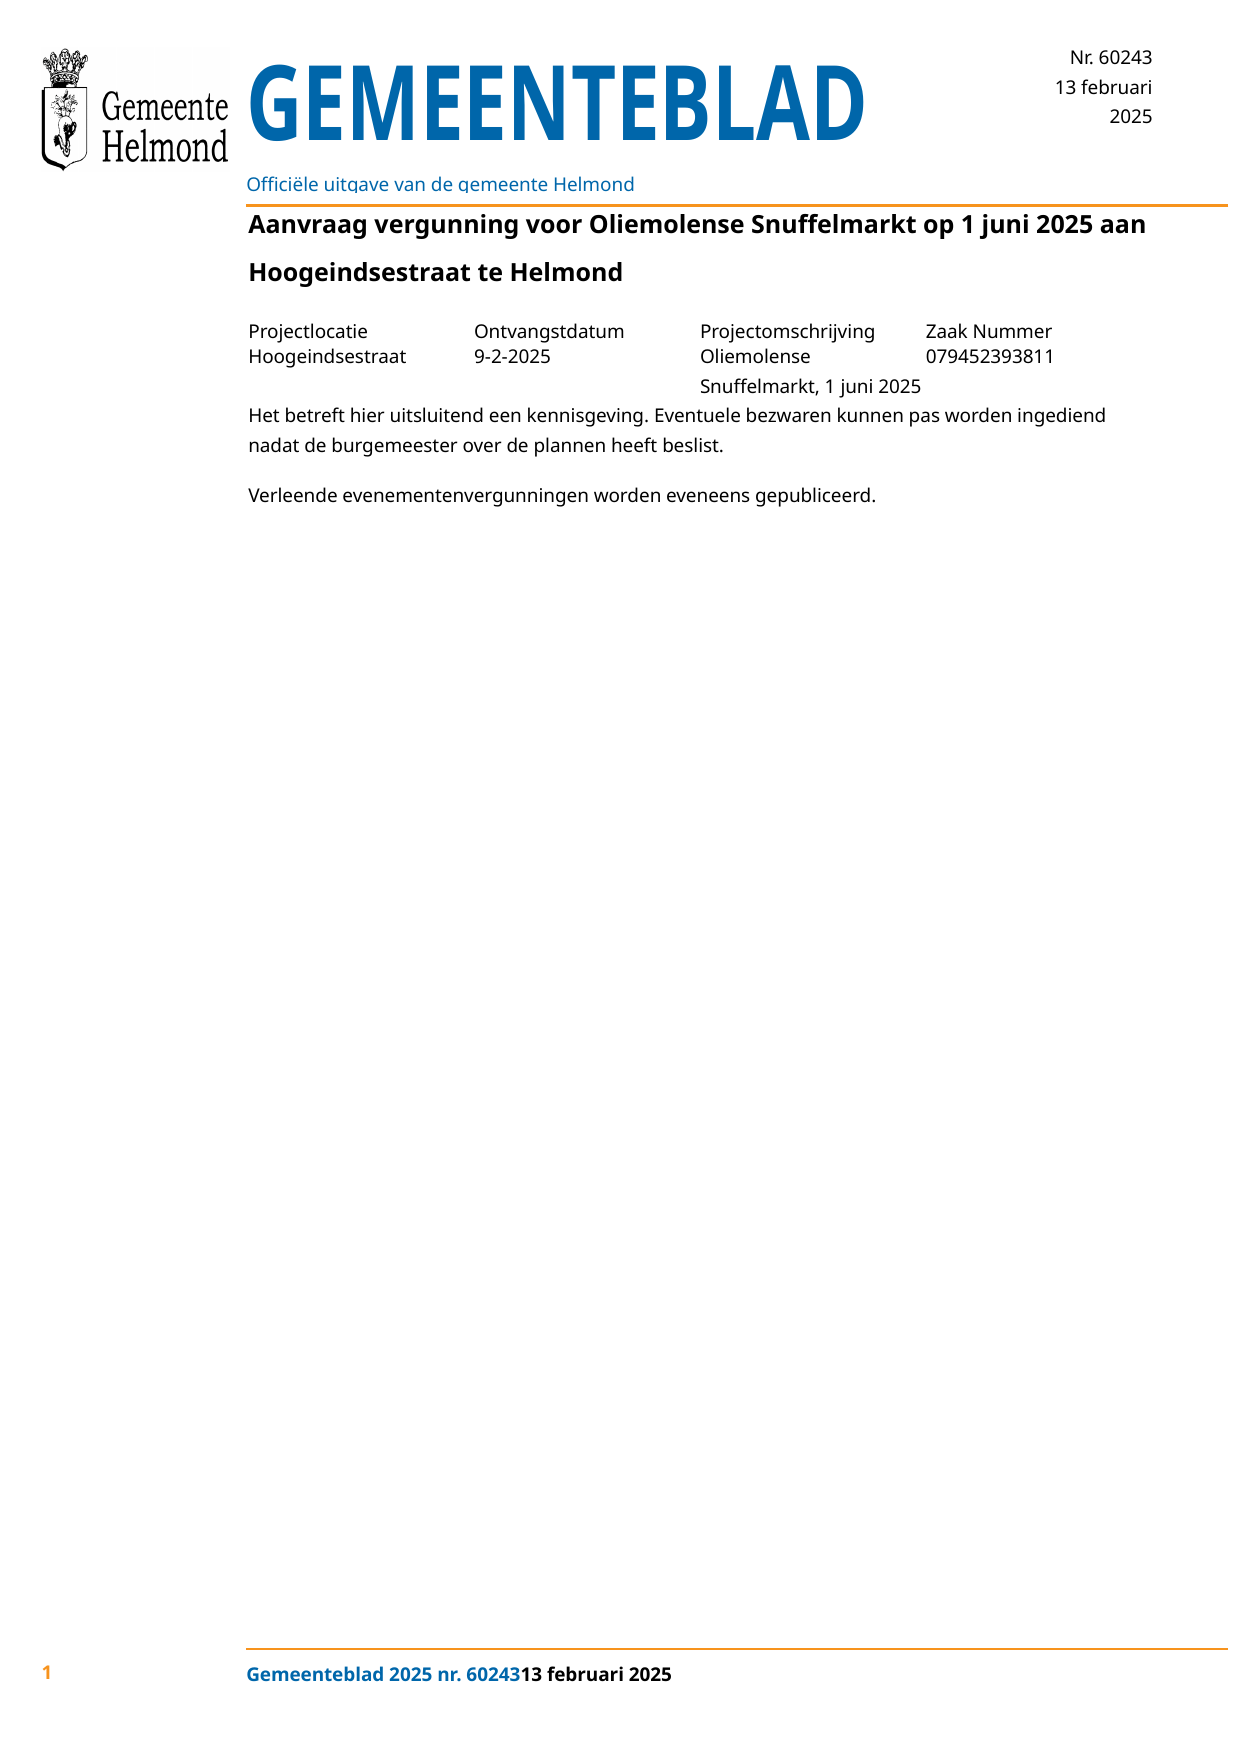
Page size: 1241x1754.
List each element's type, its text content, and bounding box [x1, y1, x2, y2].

table_header Projectomschrijving [700, 318, 926, 344]
table_header Zaak Nummer [926, 318, 1152, 344]
table_cell 9-2-2025 [474, 344, 700, 399]
table_cell Oliemolense Snuffelmarkt, 1 juni 2025 [700, 344, 926, 399]
picture [41, 47, 231, 172]
table_header Ontvangstdatum [474, 318, 700, 344]
text Verleende evenementenvergunningen worden eveneens gepubliceerd. [248, 482, 1152, 508]
table_cell 079452393811 [926, 344, 1152, 399]
table_header Projectlocatie [248, 318, 474, 344]
text Aanvraag vergunning voor Oliemolense Snuffelmarkt op 1 juni 2025 aan Hoogeindsestraat te Helmond [248, 207, 1152, 288]
table_cell Hoogeindsestraat [248, 344, 474, 399]
text Het betreft hier uitsluitend een kennisgeving. Eventuele bezwaren kunnen pas worden ingediend nadat de burgemeester over de plannen heeft beslist. [248, 402, 1152, 458]
